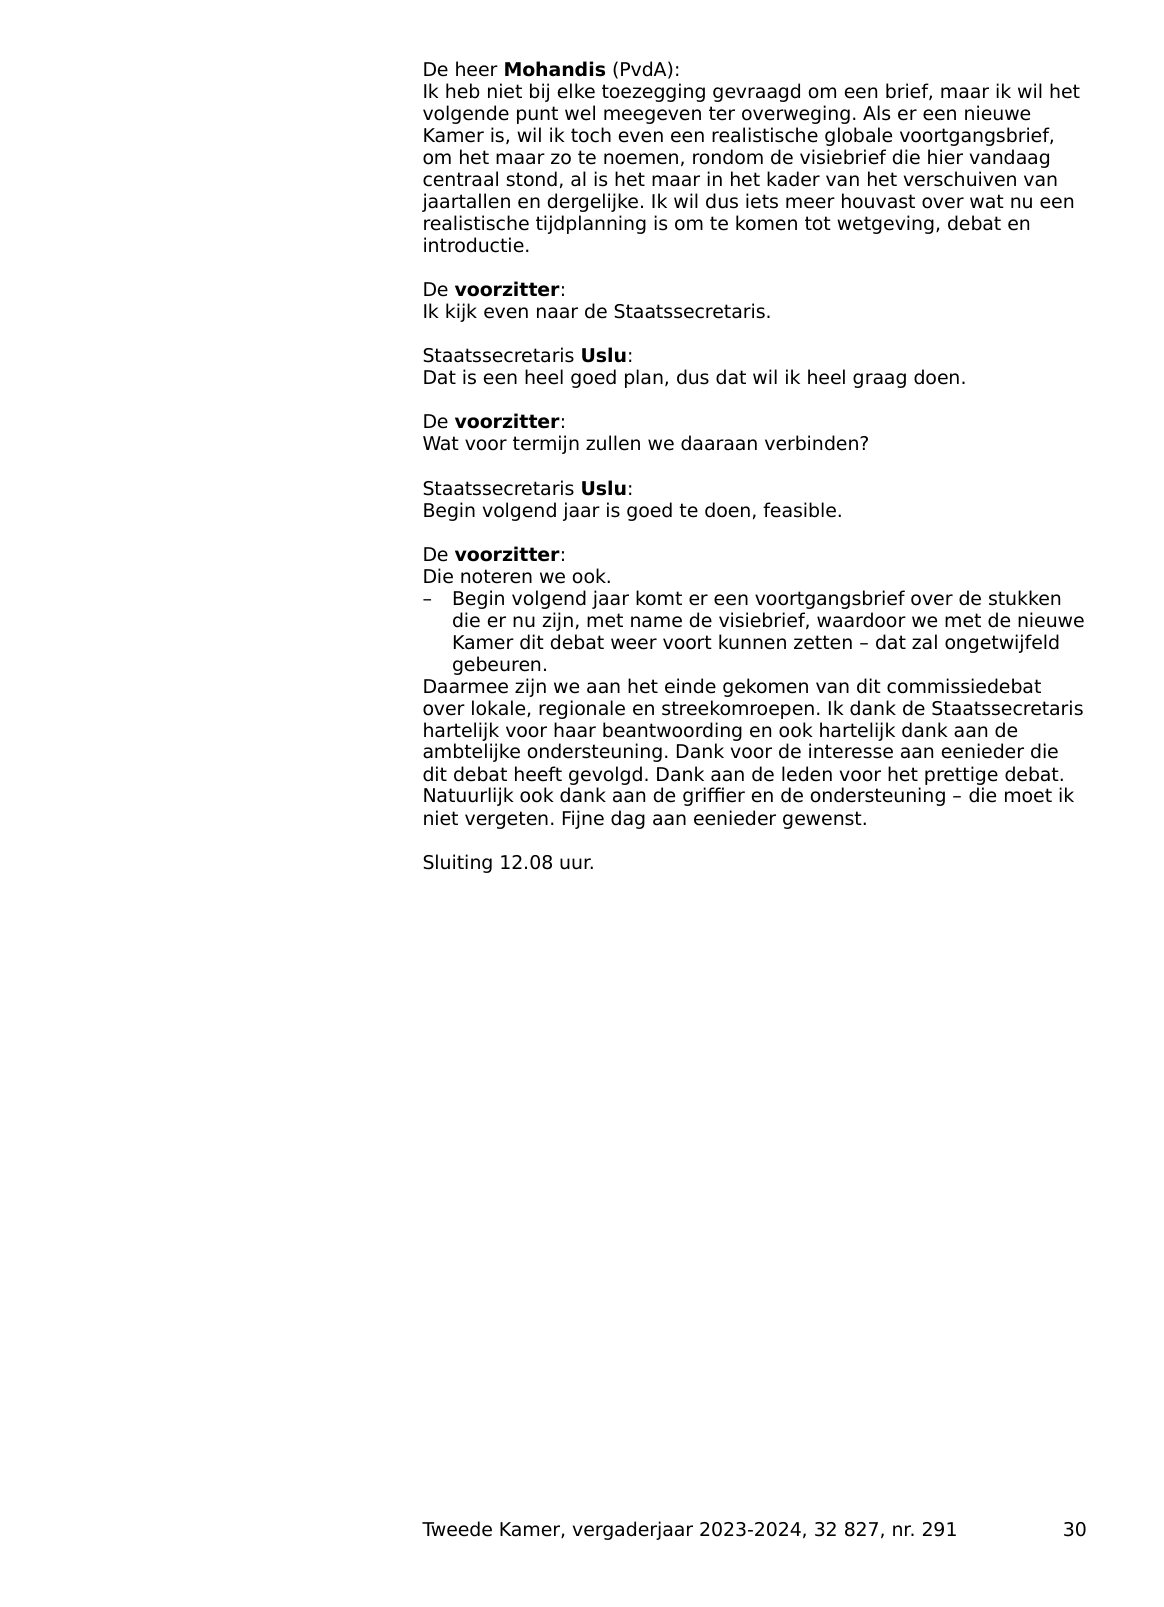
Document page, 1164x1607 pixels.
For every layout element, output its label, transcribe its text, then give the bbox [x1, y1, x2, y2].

text De heer Mohandis (PvdA): [422, 59, 1087, 81]
text De voorzitter: [422, 279, 1087, 301]
text Sluiting 12.08 uur. [422, 852, 1087, 873]
text De voorzitter: [422, 411, 1087, 433]
text De voorzitter: [422, 544, 1087, 566]
text Ik heb niet bij elke toezegging gevraagd om een brief, maar ik wil het volgende punt wel meegeven ter overweging. Als er een nieuwe Kamer is, wil ik toch even een realistische globale voortgangsbrief, om het maar zo te noemen, rondom de visiebrief die hier vandaag centraal stond, al is het maar in het kader van het verschuiven van jaartallen en dergelijke. Ik wil dus iets meer houvast over wat nu een realistische tijdplanning is om te komen tot wetgeving, debat en introductie. [422, 81, 1087, 257]
text Staatssecretaris Uslu: [422, 345, 1087, 367]
text Begin volgend jaar is goed te doen, feasible. [422, 499, 1087, 521]
text Wat voor termijn zullen we daaraan verbinden? [422, 433, 1087, 455]
text Ik kijk even naar de Staatssecretaris. [422, 301, 1087, 323]
text – Begin volgend jaar komt er een voortgangsbrief over de stukken die er nu zijn, met name de visiebrief, waardoor we met de nieuwe Kamer dit debat weer voort kunnen zetten – dat zal ongetwijfeld gebeuren. [422, 588, 1087, 676]
text Dat is een heel goed plan, dus dat wil ik heel graag doen. [422, 367, 1087, 389]
text Staatssecretaris Uslu: [422, 477, 1087, 499]
text Daarmee zijn we aan het einde gekomen van dit commissiedebat over lokale, regionale en streekomroepen. Ik dank de Staatssecretaris hartelijk voor haar beantwoording en ook hartelijk dank aan de ambtelijke ondersteuning. Dank voor de interesse aan eenieder die dit debat heeft gevolgd. Dank aan de leden voor het prettige debat. Natuurlijk ook dank aan de griffier en de ondersteuning – die moet ik niet vergeten. Fijne dag aan eenieder gewenst. [422, 676, 1087, 829]
text Die noteren we ook. [422, 566, 1087, 588]
